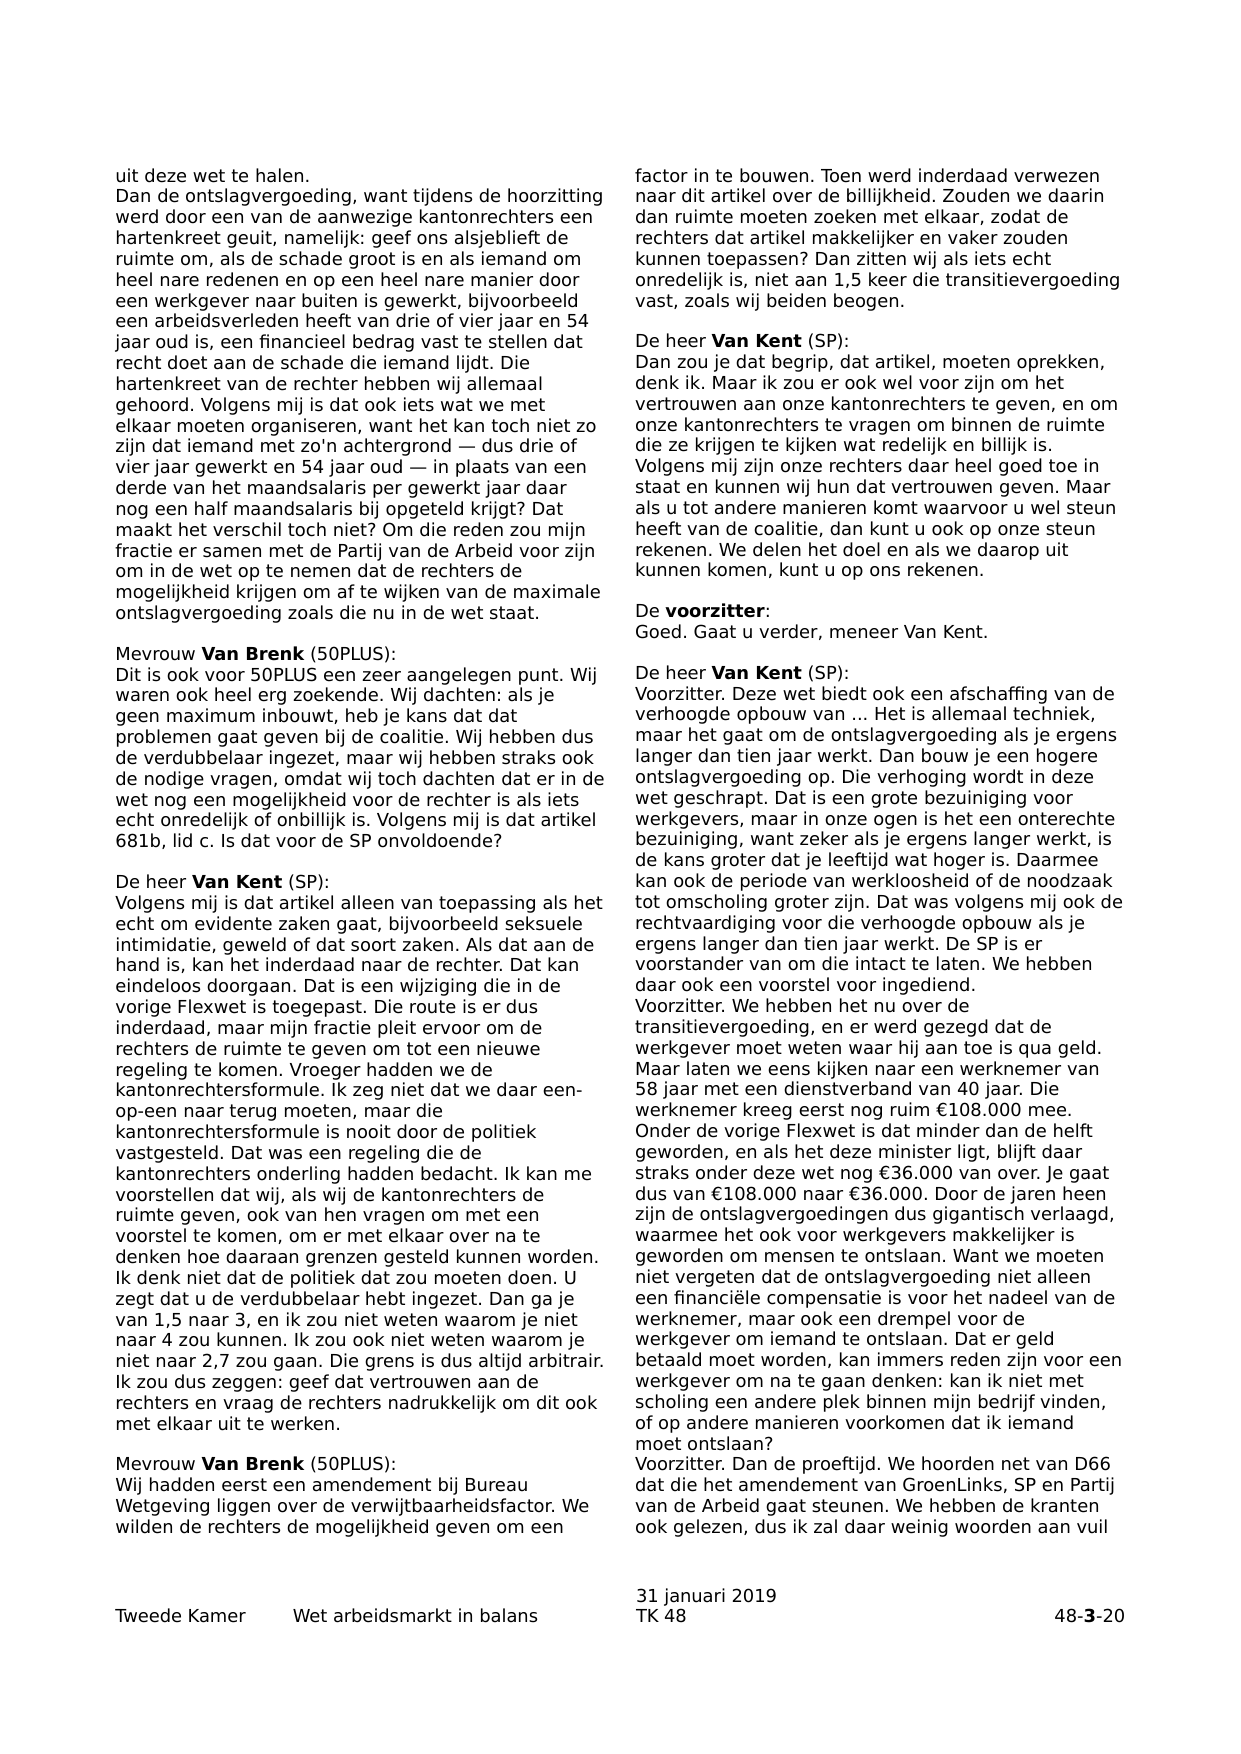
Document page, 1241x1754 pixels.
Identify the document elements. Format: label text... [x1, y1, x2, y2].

text Mevrouw Van Brenk (50PLUS): [115, 1454, 605, 1475]
text Dit is ook voor 50PLUS een zeer aangelegen punt. Wij waren ook heel erg zoekende. Wij dachten: als je geen maximum inbouwt, heb je kans dat dat problemen gaat geven bij de coalitie. Wij hebben dus de verdubbelaar ingezet, maar wij hebben straks ook de nodige vragen, omdat wij toch dachten dat er in de wet nog een mogelijkheid voor de rechter is als iets echt onredelijk of onbillijk is. Volgens mij is dat artikel 681b, lid c. Is dat voor de SP onvoldoende? [115, 664, 605, 852]
text Dan zou je dat begrip, dat artikel, moeten oprekken, denk ik. Maar ik zou er ook wel voor zijn om het vertrouwen aan onze kantonrechters te geven, en om onze kantonrechters te vragen om binnen de ruimte die ze krijgen te kijken wat redelijk en billijk is. Volgens mij zijn onze rechters daar heel goed toe in staat en kunnen wij hun dat vertrouwen geven. Maar als u tot andere manieren komt waarvoor u wel steun heeft van de coalitie, dan kunt u ook op onze steun rekenen. We delen het doel en als we daarop uit kunnen komen, kunt u op ons rekenen. [635, 352, 1125, 581]
text Goed. Gaat u verder, meneer Van Kent. [635, 622, 1125, 643]
text Volgens mij is dat artikel alleen van toepassing als het echt om evidente zaken gaat, bijvoorbeeld seksuele intimidatie, geweld of dat soort zaken. Als dat aan de hand is, kan het inderdaad naar de rechter. Dat kan eindeloos doorgaan. Dat is een wijziging die in de vorige Flexwet is toegepast. Die route is er dus inderdaad, maar mijn fractie pleit ervoor om de rechters de ruimte te geven om tot een nieuwe regeling te komen. Vroeger hadden we de kantonrechtersformule. Ik zeg niet dat we daar een-op-een naar terug moeten, maar die kantonrechtersformule is nooit door de politiek vastgesteld. Dat was een regeling die de kantonrechters onderling hadden bedacht. Ik kan me voorstellen dat wij, als wij de kantonrechters de ruimte geven, ook van hen vragen om met een voorstel te komen, om er met elkaar over na te denken hoe daaraan grenzen gesteld kunnen worden. Ik denk niet dat de politiek dat zou moeten doen. U zegt dat u de verdubbelaar hebt ingezet. Dan ga je van 1,5 naar 3, en ik zou niet weten waarom je niet naar 4 zou kunnen. Ik zou ook niet weten waarom je niet naar 2,7 zou gaan. Die grens is dus altijd arbitrair. Ik zou dus zeggen: geef dat vertrouwen aan de rechters en vraag de rechters nadrukkelijk om dit ook met elkaar uit te werken. [115, 893, 605, 1434]
text Voorzitter. Deze wet biedt ook een afschaffing van de verhoogde opbouw van ... Het is allemaal techniek, maar het gaat om de ontslagvergoeding als je ergens langer dan tien jaar werkt. Dan bouw je een hogere ontslagvergoeding op. Die verhoging wordt in deze wet geschrapt. Dat is een grote bezuiniging voor werkgevers, maar in onze ogen is het een onterechte bezuiniging, want zeker als je ergens langer werkt, is de kans groter dat je leeftijd wat hoger is. Daarmee kan ook de periode van werkloosheid of de noodzaak tot omscholing groter zijn. Dat was volgens mij ook de rechtvaardiging voor die verhoogde opbouw als je ergens langer dan tien jaar werkt. De SP is er voorstander van om die intact te laten. We hebben daar ook een voorstel voor ingediend. [635, 683, 1125, 996]
text Voorzitter. Dan de proeftijd. We hoorden net van D66 dat die het amendement van GroenLinks, SP en Partij van de Arbeid gaat steunen. We hebben de kranten ook gelezen, dus ik zal daar weinig woorden aan vuil [635, 1454, 1125, 1537]
text factor in te bouwen. Toen werd inderdaad verwezen naar dit artikel over de billijkheid. Zouden we daarin dan ruimte moeten zoeken met elkaar, zodat de rechters dat artikel makkelijker en vaker zouden kunnen toepassen? Dan zitten wij als iets echt onredelijk is, niet aan 1,5 keer die transitievergoeding vast, zoals wij beiden beogen. [635, 165, 1125, 311]
text Wij hadden eerst een amendement bij Bureau Wetgeving liggen over de verwijtbaarheidsfactor. We wilden de rechters de mogelijkheid geven om een [115, 1475, 605, 1537]
text Voorzitter. We hebben het nu over de transitievergoeding, en er werd gezegd dat de werkgever moet weten waar hij aan toe is qua geld. Maar laten we eens kijken naar een werknemer van 58 jaar met een dienstverband van 40 jaar. Die werknemer kreeg eerst nog ruim €108.000 mee. Onder de vorige Flexwet is dat minder dan de helft geworden, en als het deze minister ligt, blijft daar straks onder deze wet nog €36.000 van over. Je gaat dus van €108.000 naar €36.000. Door de jaren heen zijn de ontslagvergoedingen dus gigantisch verlaagd, waarmee het ook voor werkgevers makkelijker is geworden om mensen te ontslaan. Want we moeten niet vergeten dat de ontslagvergoeding niet alleen een financiële compensatie is voor het nadeel van de werknemer, maar ook een drempel voor de werkgever om iemand te ontslaan. Dat er geld betaald moet worden, kan immers reden zijn voor een werkgever om na te gaan denken: kan ik niet met scholing een andere plek binnen mijn bedrijf vinden, of op andere manieren voorkomen dat ik iemand moet ontslaan? [635, 996, 1125, 1454]
text De heer Van Kent (SP): [635, 331, 1125, 352]
text De voorzitter: [635, 601, 1125, 622]
text Dan de ontslagvergoeding, want tijdens de hoorzitting werd door een van de aanwezige kantonrechters een hartenkreet geuit, namelijk: geef ons alsjeblieft de ruimte om, als de schade groot is en als iemand om heel nare redenen en op een heel nare manier door een werkgever naar buiten is gewerkt, bijvoorbeeld een arbeidsverleden heeft van drie of vier jaar en 54 jaar oud is, een financieel bedrag vast te stellen dat recht doet aan de schade die iemand lijdt. Die hartenkreet van de rechter hebben wij allemaal gehoord. Volgens mij is dat ook iets wat we met elkaar moeten organiseren, want het kan toch niet zo zijn dat iemand met zo'n achtergrond — dus drie of vier jaar gewerkt en 54 jaar oud — in plaats van een derde van het maandsalaris per gewerkt jaar daar nog een half maandsalaris bij opgeteld krijgt? Dat maakt het verschil toch niet? Om die reden zou mijn fractie er samen met de Partij van de Arbeid voor zijn om in de wet op te nemen dat de rechters de mogelijkheid krijgen om af te wijken van de maximale ontslagvergoeding zoals die nu in de wet staat. [115, 186, 605, 624]
text De heer Van Kent (SP): [635, 663, 1125, 683]
text uit deze wet te halen. [115, 165, 605, 186]
text De heer Van Kent (SP): [115, 872, 605, 893]
text Mevrouw Van Brenk (50PLUS): [115, 644, 605, 664]
